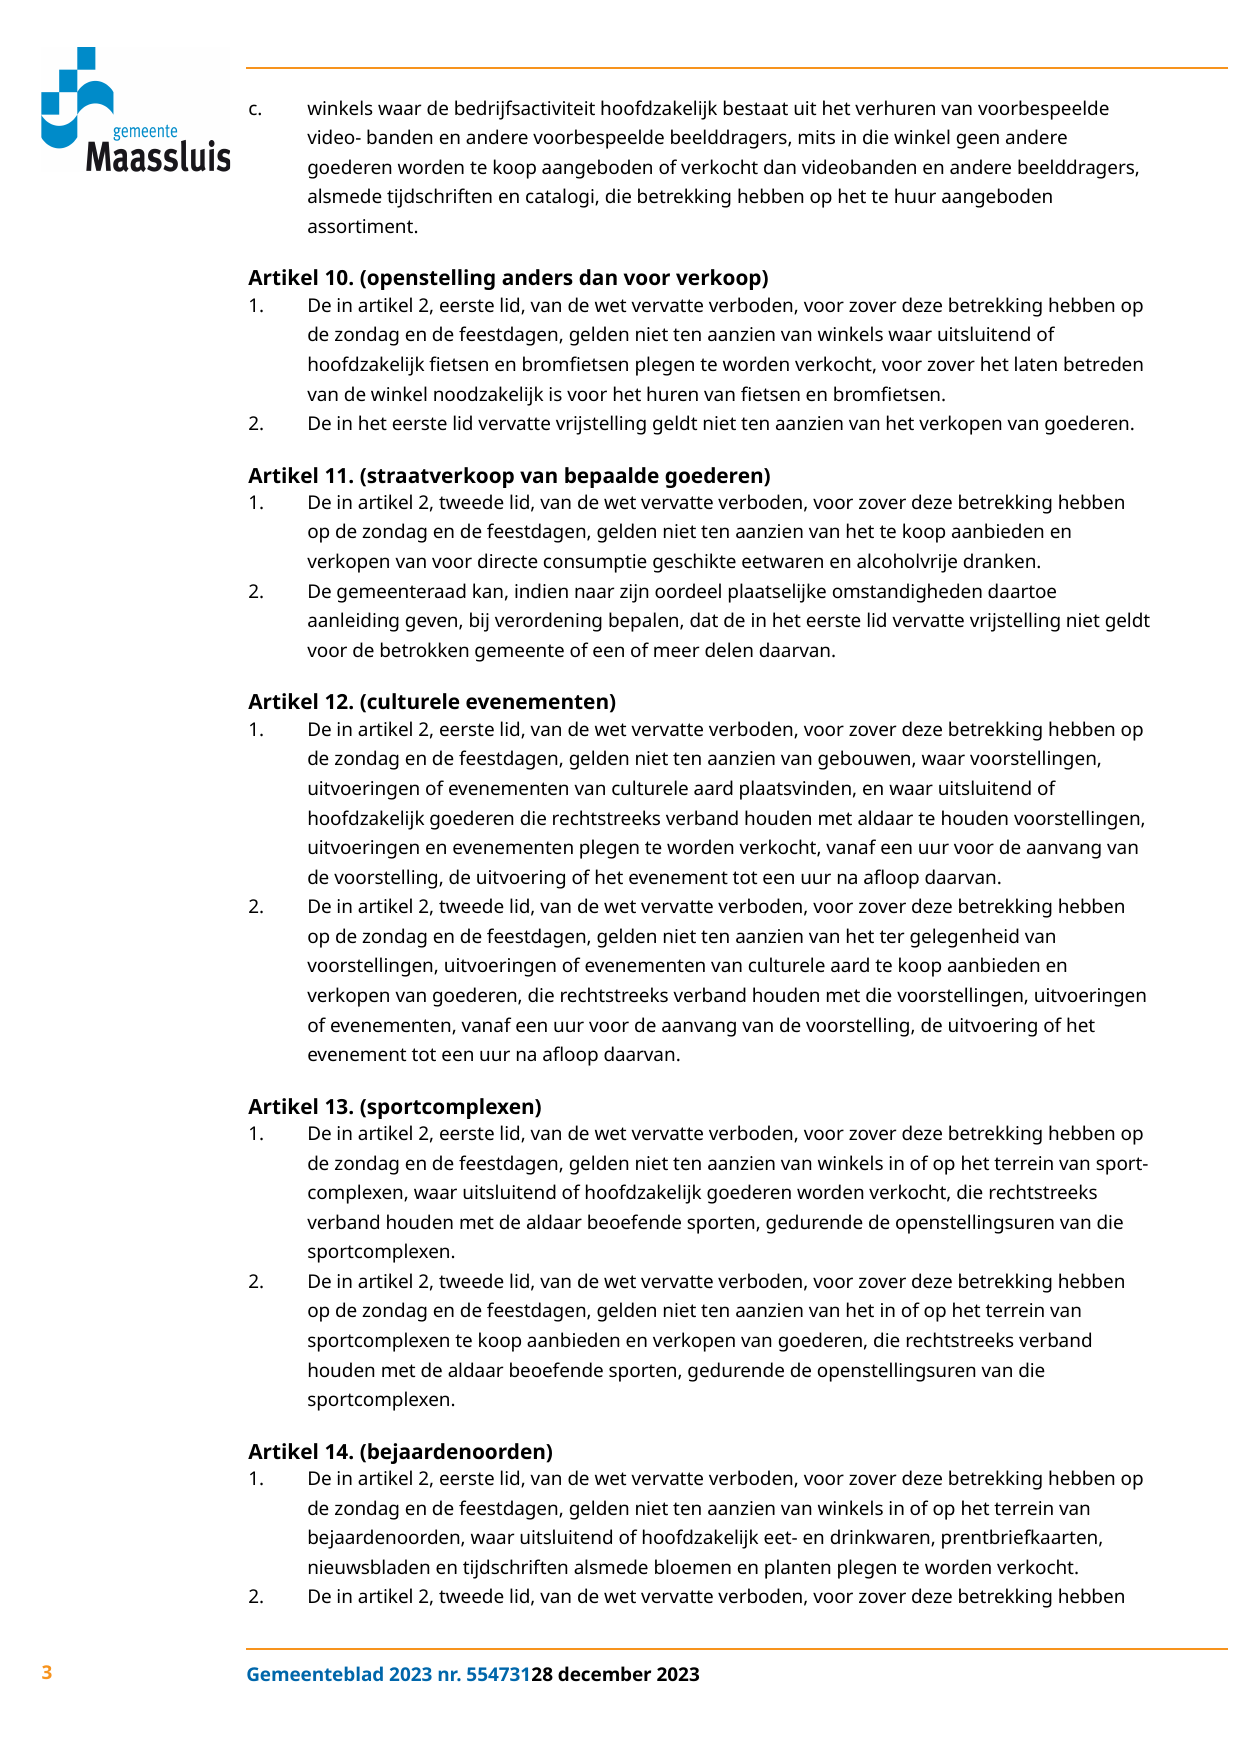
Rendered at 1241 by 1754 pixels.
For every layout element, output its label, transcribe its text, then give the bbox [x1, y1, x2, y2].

list De gemeenteraad kan, indien naar zijn oordeel plaatselijke omstandigheden daartoe aanleiding geven, bij verordening bepalen, dat de in het eerste lid vervatte vrijstelling niet geldt voor de betrokken gemeente of een of meer delen daarvan. [248, 578, 1152, 663]
list De in artikel 2, tweede lid, van de wet vervatte verboden, voor zover deze betrekking hebben op de zondag en de feestdagen, gelden niet ten aanzien van het in of op het terrein van sportcomplexen te koop aanbieden en verkopen van goederen, die rechtstreeks verband houden met de aldaar beoefende sporten, gedurende de openstellingsuren van die sportcomplexen. [248, 1268, 1152, 1412]
list De in artikel 2, tweede lid, van de wet vervatte verboden, voor zover deze betrekking hebben [248, 1584, 1152, 1609]
text Artikel 14. (bejaardenoorden) [248, 1437, 1152, 1465]
text Artikel 13. (sportcomplexen) [248, 1092, 1152, 1120]
list De in artikel 2, eerste lid, van de wet vervatte verboden, voor zover deze betrekking hebben op de zondag en de feestdagen, gelden niet ten aanzien van winkels in of op het terrein van sport- complexen, waar uitsluitend of hoofdzakelijk goederen worden verkocht, die rechtstreeks verband houden met de aldaar beoefende sporten, gedurende de openstellingsuren van die sportcomplexen. [248, 1120, 1152, 1264]
picture [41, 47, 231, 172]
list De in artikel 2, eerste lid, van de wet vervatte verboden, voor zover deze betrekking hebben op de zondag en de feestdagen, gelden niet ten aanzien van winkels in of op het terrein van bejaardenoorden, waar uitsluitend of hoofdzakelijk eet- en drinkwaren, prentbriefkaarten, nieuwsbladen en tijdschriften alsmede bloemen en planten plegen te worden verkocht. [248, 1465, 1152, 1580]
list winkels waar de bedrijfsactiviteit hoofdzakelijk bestaat uit het verhuren van voorbespeelde video- banden en andere voorbespeelde beelddragers, mits in die winkel geen andere goederen worden te koop aangeboden of verkocht dan videobanden en andere beelddragers, alsmede tijdschriften en catalogi, die betrekking hebben op het te huur aangeboden assortiment. [248, 95, 1152, 239]
text Artikel 10. (openstelling anders dan voor verkoop) [248, 263, 1152, 292]
text Artikel 12. (culturele evenementen) [248, 687, 1152, 716]
list De in artikel 2, tweede lid, van de wet vervatte verboden, voor zover deze betrekking hebben op de zondag en de feestdagen, gelden niet ten aanzien van het te koop aanbieden en verkopen van voor directe consumptie geschikte eetwaren en alcoholvrije dranken. [248, 489, 1152, 574]
text Artikel 11. (straatverkoop van bepaalde goederen) [248, 461, 1152, 489]
list De in artikel 2, eerste lid, van de wet vervatte verboden, voor zover deze betrekking hebben op de zondag en de feestdagen, gelden niet ten aanzien van gebouwen, waar voorstellingen, uitvoeringen of evenementen van culturele aard plaatsvinden, en waar uitsluitend of hoofdzakelijk goederen die rechtstreeks verband houden met aldaar te houden voorstellingen, uitvoeringen en evenementen plegen te worden verkocht, vanaf een uur voor de aanvang van de voorstelling, de uitvoering of het evenement tot een uur na afloop daarvan. [248, 716, 1152, 889]
picture [41, 47, 77, 92]
list De in artikel 2, eerste lid, van de wet vervatte verboden, voor zover deze betrekking hebben op de zondag en de feestdagen, gelden niet ten aanzien van winkels waar uitsluitend of hoofdzakelijk fietsen en bromfietsen plegen te worden verkocht, voor zover het laten betreden van de winkel noodzakelijk is voor het huren van fietsen en bromfietsen. [248, 292, 1152, 406]
list De in het eerste lid vervatte vrijstelling geldt niet ten aanzien van het verkopen van goederen. [248, 410, 1152, 436]
list De in artikel 2, tweede lid, van de wet vervatte verboden, voor zover deze betrekking hebben op de zondag en de feestdagen, gelden niet ten aanzien van het ter gelegenheid van voorstellingen, uitvoeringen of evenementen van culturele aard te koop aanbieden en verkopen van goederen, die rechtstreeks verband houden met die voorstellingen, uitvoeringen of evenementen, vanaf een uur voor de aanvang van de voorstelling, de uitvoering of het evenement tot een uur na afloop daarvan. [248, 893, 1152, 1067]
